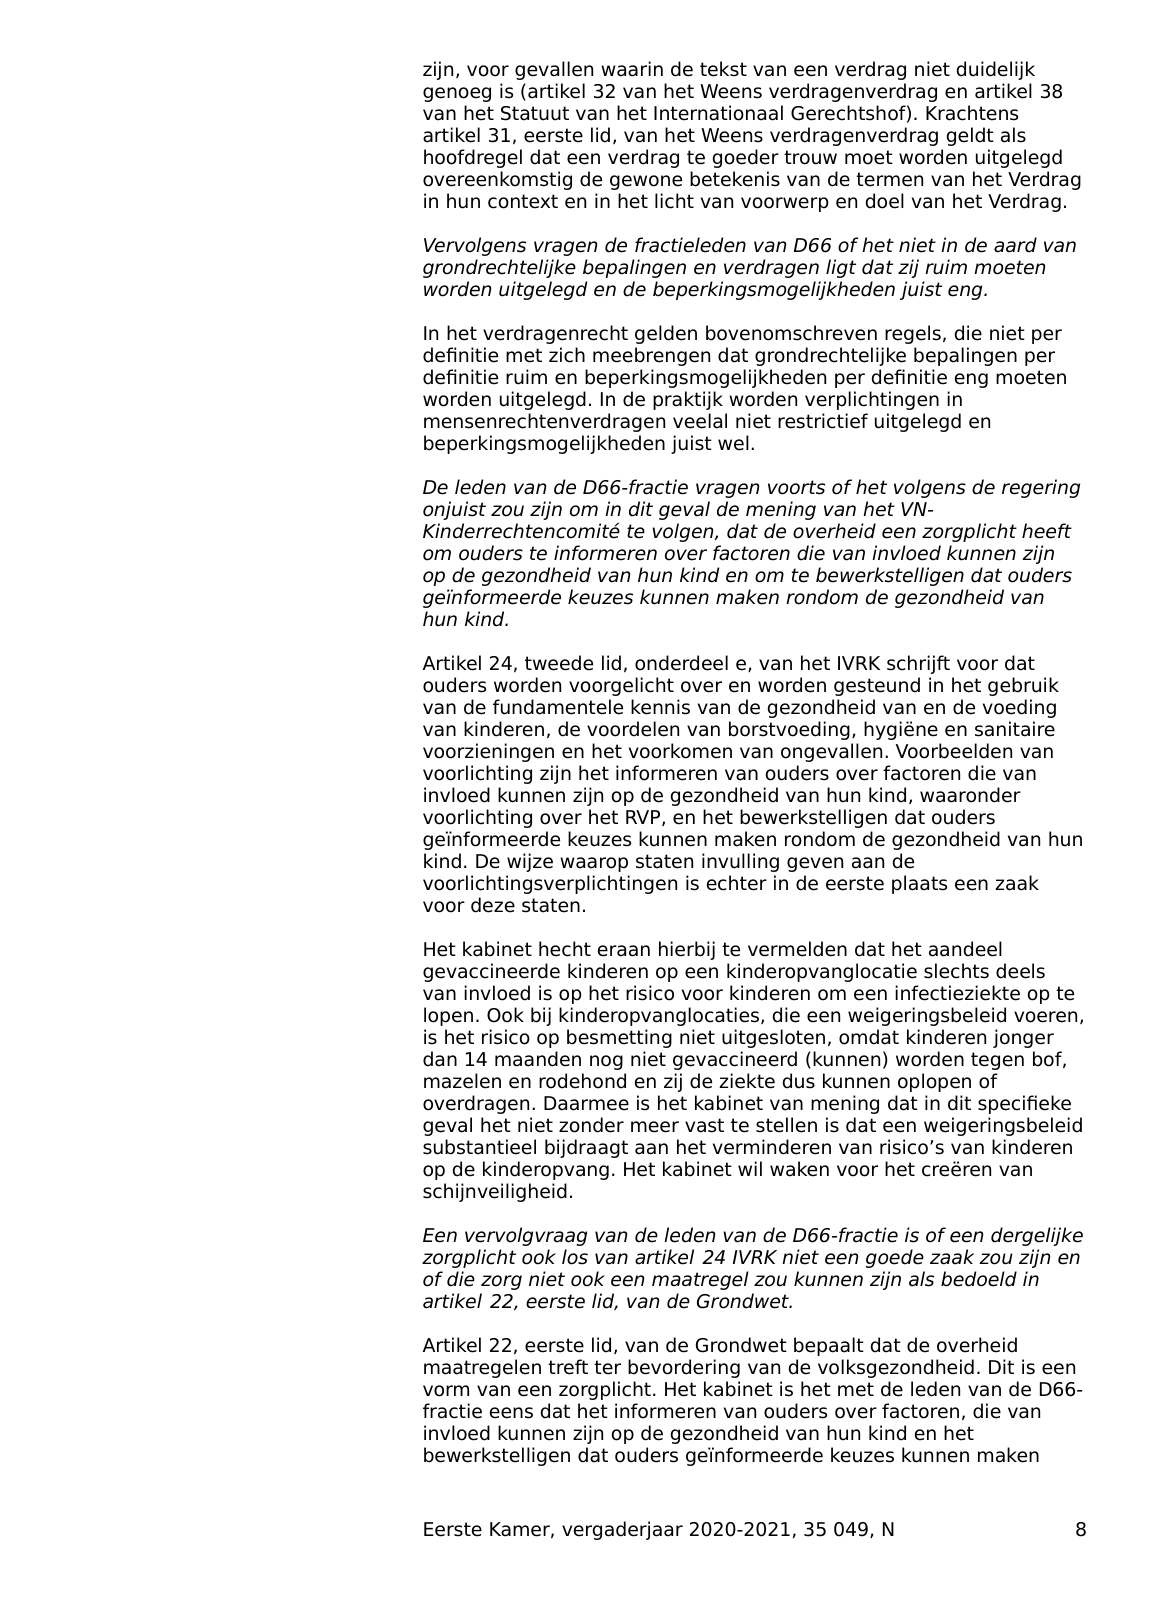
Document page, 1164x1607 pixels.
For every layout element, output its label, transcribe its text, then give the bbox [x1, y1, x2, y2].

text Artikel 22, eerste lid, van de Grondwet bepaalt dat de overheid maatregelen treft ter bevordering van de volksgezondheid. Dit is een vorm van een zorgplicht. Het kabinet is het met de leden van de D66-fractie eens dat het informeren van ouders over factoren, die van invloed kunnen zijn op de gezondheid van hun kind en het bewerkstelligen dat ouders geïnformeerde keuzes kunnen maken [422, 1335, 1087, 1467]
text Artikel 24, tweede lid, onderdeel e, van het IVRK schrijft voor dat ouders worden voorgelicht over en worden gesteund in het gebruik van de fundamentele kennis van de gezondheid van en de voeding van kinderen, de voordelen van borstvoeding, hygiëne en sanitaire voorzieningen en het voorkomen van ongevallen. Voorbeelden van voorlichting zijn het informeren van ouders over factoren die van invloed kunnen zijn op de gezondheid van hun kind, waaronder voorlichting over het RVP, en het bewerkstelligen dat ouders geïnformeerde keuzes kunnen maken rondom de gezondheid van hun kind. De wijze waarop staten invulling geven aan de voorlichtingsverplichtingen is echter in de eerste plaats een zaak voor deze staten. [422, 653, 1087, 917]
text Het kabinet hecht eraan hierbij te vermelden dat het aandeel gevaccineerde kinderen op een kinderopvanglocatie slechts deels van invloed is op het risico voor kinderen om een infectieziekte op te lopen. Ook bij kinderopvanglocaties, die een weigeringsbeleid voeren, is het risico op besmetting niet uitgesloten, omdat kinderen jonger dan 14 maanden nog niet gevaccineerd (kunnen) worden tegen bof, mazelen en rodehond en zij de ziekte dus kunnen oplopen of overdragen. Daarmee is het kabinet van mening dat in dit specifieke geval het niet zonder meer vast te stellen is dat een weigeringsbeleid substantieel bijdraagt aan het verminderen van risico’s van kinderen op de kinderopvang. Het kabinet wil waken voor het creëren van schijnveiligheid. [422, 939, 1087, 1203]
text zijn, voor gevallen waarin de tekst van een verdrag niet duidelijk genoeg is (artikel 32 van het Weens verdragenverdrag en artikel 38 van het Statuut van het Internationaal Gerechtshof). Krachtens artikel 31, eerste lid, van het Weens verdragenverdrag geldt als hoofdregel dat een verdrag te goeder trouw moet worden uitgelegd overeenkomstig de gewone betekenis van de termen van het Verdrag in hun context en in het licht van voorwerp en doel van het Verdrag. [422, 59, 1087, 213]
text Een vervolgvraag van de leden van de D66-fractie is of een dergelijke zorgplicht ook los van artikel 24 IVRK niet een goede zaak zou zijn en of die zorg niet ook een maatregel zou kunnen zijn als bedoeld in artikel 22, eerste lid, van de Grondwet. [422, 1225, 1087, 1313]
text De leden van de D66-fractie vragen voorts of het volgens de regering onjuist zou zijn om in dit geval de mening van het VN-Kinderrechtencomité te volgen, dat de overheid een zorgplicht heeft om ouders te informeren over factoren die van invloed kunnen zijn op de gezondheid van hun kind en om te bewerkstelligen dat ouders geïnformeerde keuzes kunnen maken rondom de gezondheid van hun kind. [422, 477, 1087, 631]
text Vervolgens vragen de fractieleden van D66 of het niet in de aard van grondrechtelijke bepalingen en verdragen ligt dat zij ruim moeten worden uitgelegd en de beperkingsmogelijkheden juist eng. [422, 235, 1087, 301]
text In het verdragenrecht gelden bovenomschreven regels, die niet per definitie met zich meebrengen dat grondrechtelijke bepalingen per definitie ruim en beperkingsmogelijkheden per definitie eng moeten worden uitgelegd. In de praktijk worden verplichtingen in mensenrechtenverdragen veelal niet restrictief uitgelegd en beperkingsmogelijkheden juist wel. [422, 323, 1087, 455]
